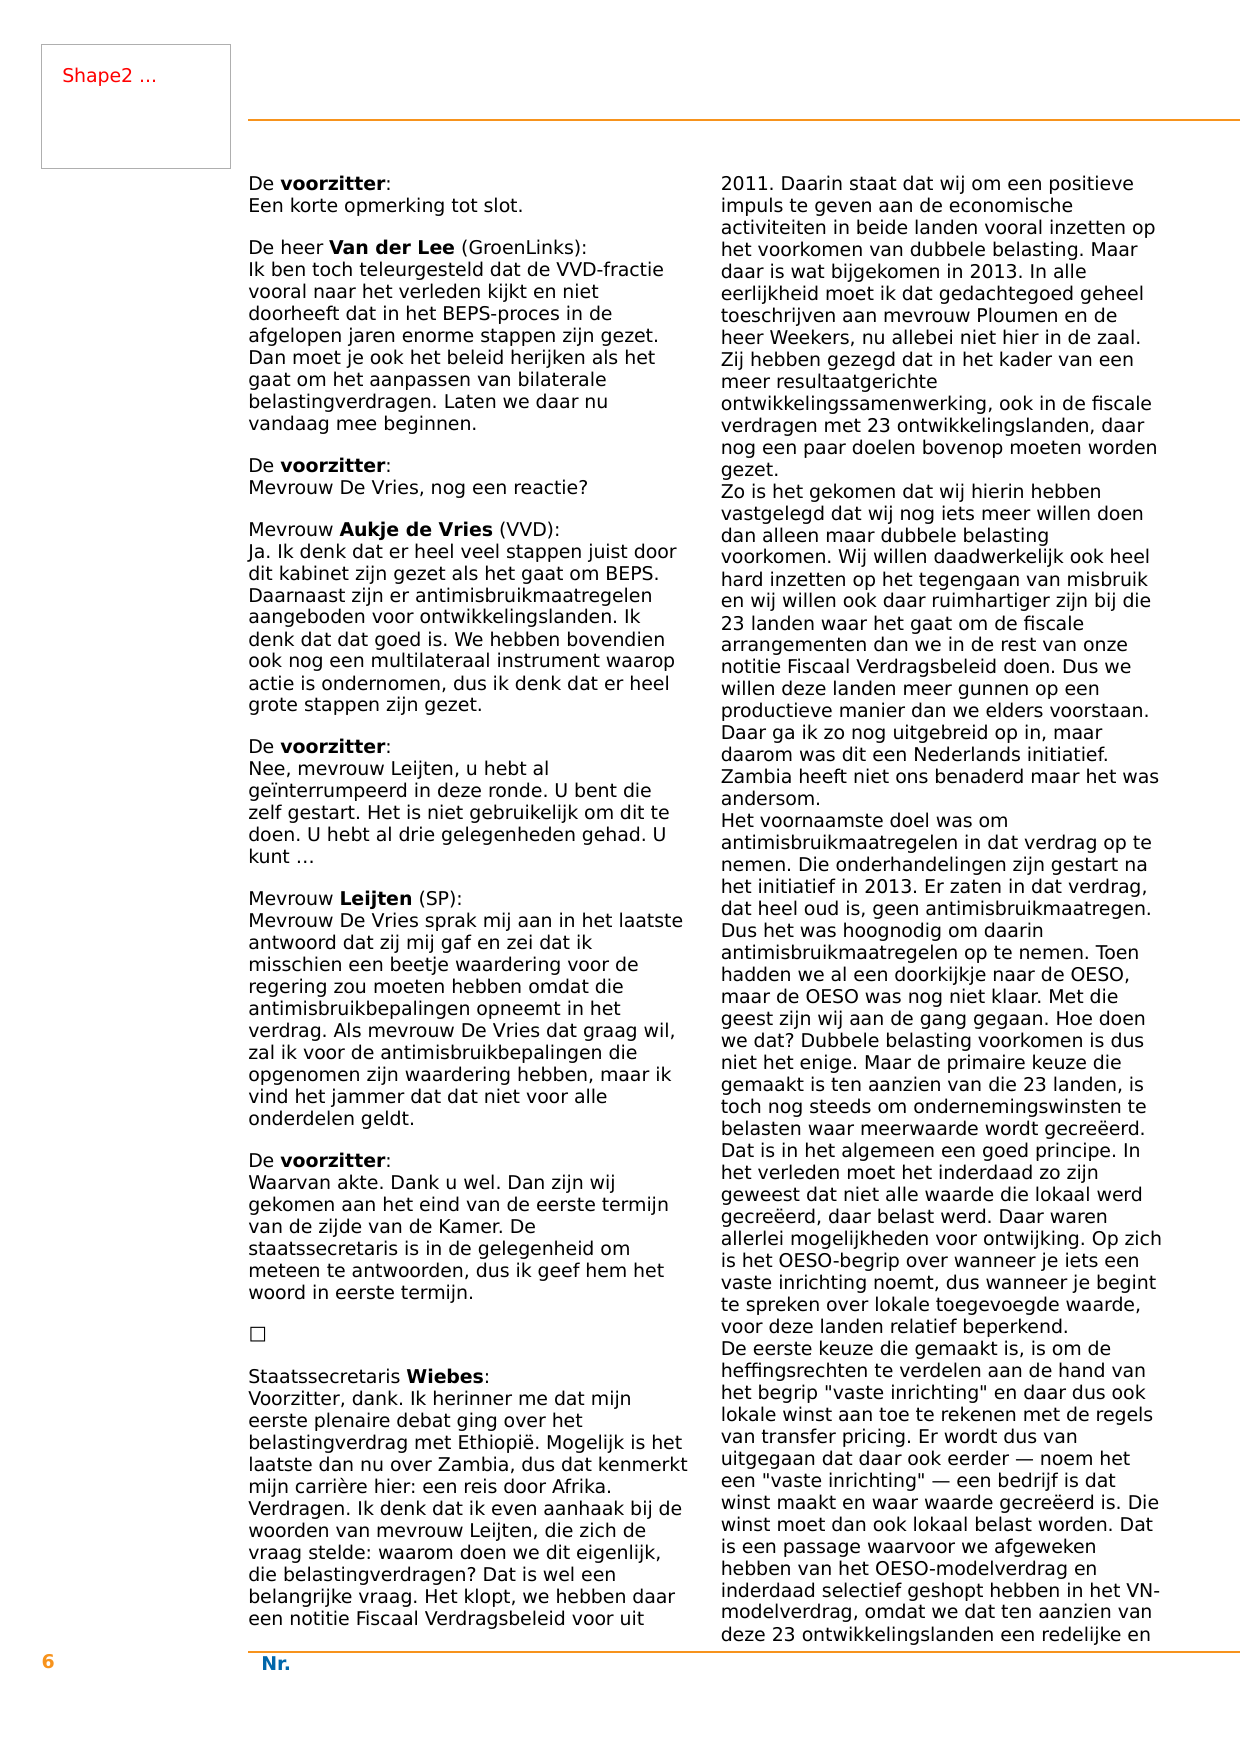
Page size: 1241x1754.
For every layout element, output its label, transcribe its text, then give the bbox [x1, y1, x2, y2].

text Voorzitter, dank. Ik herinner me dat mijn eerste plenaire debat ging over het belastingverdrag met Ethiopië. Mogelijk is het laatste dan nu over Zambia, dus dat kenmerkt mijn carrière hier: een reis door Afrika. [248, 1388, 691, 1498]
text Mevrouw De Vries sprak mij aan in het laatste antwoord dat zij mij gaf en zei dat ik misschien een beetje waardering voor de regering zou moeten hebben omdat die antimisbruikbepalingen opneemt in het verdrag. Als mevrouw De Vries dat graag wil, zal ik voor de antimisbruikbepalingen die opgenomen zijn waardering hebben, maar ik vind het jammer dat dat niet voor alle onderdelen geldt. [248, 910, 691, 1130]
text Ik ben toch teleurgesteld dat de VVD-fractie vooral naar het verleden kijkt en niet doorheeft dat in het BEPS-proces in de afgelopen jaren enorme stappen zijn gezet. Dan moet je ook het beleid herijken als het gaat om het aanpassen van bilaterale belastingverdragen. Laten we daar nu vandaag mee beginnen. [248, 259, 691, 434]
text Zo is het gekomen dat wij hierin hebben vastgelegd dat wij nog iets meer willen doen dan alleen maar dubbele belasting voorkomen. Wij willen daadwerkelijk ook heel hard inzetten op het tegengaan van misbruik en wij willen ook daar ruimhartiger zijn bij die 23 landen waar het gaat om de fiscale arrangementen dan we in de rest van onze notitie Fiscaal Verdragsbeleid doen. Dus we willen deze landen meer gunnen op een productieve manier dan we elders voorstaan. Daar ga ik zo nog uitgebreid op in, maar daarom was dit een Nederlands initiatief. Zambia heeft niet ons benaderd maar het was andersom. [721, 481, 1163, 810]
text Het voornaamste doel was om antimisbruikmaatregelen in dat verdrag op te nemen. Die onderhandelingen zijn gestart na het initiatief in 2013. Er zaten in dat verdrag, dat heel oud is, geen antimisbruikmaatregen. Dus het was hoognodig om daarin antimisbruikmaatregelen op te nemen. Toen hadden we al een doorkijkje naar de OESO, maar de OESO was nog niet klaar. Met die geest zijn wij aan de gang gegaan. Hoe doen we dat? Dubbele belasting voorkomen is dus niet het enige. Maar de primaire keuze die gemaakt is ten aanzien van die 23 landen, is toch nog steeds om ondernemingswinsten te belasten waar meerwaarde wordt gecreëerd. Dat is in het algemeen een goed principe. In het verleden moet het inderdaad zo zijn geweest dat niet alle waarde die lokaal werd gecreëerd, daar belast werd. Daar waren allerlei mogelijkheden voor ontwijking. Op zich is het OESO-begrip over wanneer je iets een vaste inrichting noemt, dus wanneer je begint te spreken over lokale toegevoegde waarde, voor deze landen relatief beperkend. [721, 810, 1163, 1338]
text Waarvan akte. Dank u wel. Dan zijn wij gekomen aan het eind van de eerste termijn van de zijde van de Kamer. De staatssecretaris is in de gelegenheid om meteen te antwoorden, dus ik geef hem het woord in eerste termijn. [248, 1172, 691, 1304]
text Mevrouw Aukje de Vries (VVD): [248, 518, 691, 541]
text 2011. Daarin staat dat wij om een positieve impuls te geven aan de economische activiteiten in beide landen vooral inzetten op het voorkomen van dubbele belasting. Maar daar is wat bijgekomen in 2013. In alle eerlijkheid moet ik dat gedachtegoed geheel toeschrijven aan mevrouw Ploumen en de heer Weekers, nu allebei niet hier in de zaal. Zij hebben gezegd dat in het kader van een meer resultaatgerichte ontwikkelingssamenwerking, ook in de fiscale verdragen met 23 ontwikkelingslanden, daar nog een paar doelen bovenop moeten worden gezet. [721, 173, 1163, 481]
text Mevrouw De Vries, nog een reactie? [248, 477, 691, 498]
text De voorzitter: [248, 173, 691, 195]
text De heer Van der Lee (GroenLinks): [248, 237, 691, 259]
text Verdragen. Ik denk dat ik even aanhaak bij de woorden van mevrouw Leijten, die zich de vraag stelde: waarom doen we dit eigenlijk, die belastingverdragen? Dat is wel een belangrijke vraag. Het klopt, we hebben daar een notitie Fiscaal Verdragsbeleid voor uit [248, 1498, 691, 1629]
text Mevrouw Leijten (SP): [248, 888, 691, 910]
text De voorzitter: [248, 454, 691, 477]
text De voorzitter: [248, 1150, 691, 1172]
text Ja. Ik denk dat er heel veel stappen juist door dit kabinet zijn gezet als het gaat om BEPS. Daarnaast zijn er antimisbruikmaatregelen aangeboden voor ontwikkelingslanden. Ik denk dat dat goed is. We hebben bovendien ook nog een multilateraal instrument waarop actie is ondernomen, dus ik denk dat er heel grote stappen zijn gezet. [248, 541, 691, 716]
text De voorzitter: [248, 736, 691, 758]
text Nee, mevrouw Leijten, u hebt al geïnterrumpeerd in deze ronde. U bent die zelf gestart. Het is niet gebruikelijk om dit te doen. U hebt al drie gelegenheden gehad. U kunt … [248, 758, 691, 868]
text Staatssecretaris Wiebes: [248, 1366, 691, 1388]
text Een korte opmerking tot slot. [248, 195, 691, 217]
text De eerste keuze die gemaakt is, is om de heffingsrechten te verdelen aan de hand van het begrip "vaste inrichting" en daar dus ook lokale winst aan toe te rekenen met de regels van transfer pricing. Er wordt dus van uitgegaan dat daar ook eerder — noem het een "vaste inrichting" — een bedrijf is dat winst maakt en waar waarde gecreëerd is. Die winst moet dan ook lokaal belast worden. Dat is een passage waarvoor we afgeweken hebben van het OESO-modelverdrag en inderdaad selectief geshopt hebben in het VN-modelverdrag, omdat we dat ten aanzien van deze 23 ontwikkelingslanden een redelijke en [721, 1338, 1163, 1645]
text ⬜ [248, 1324, 691, 1346]
